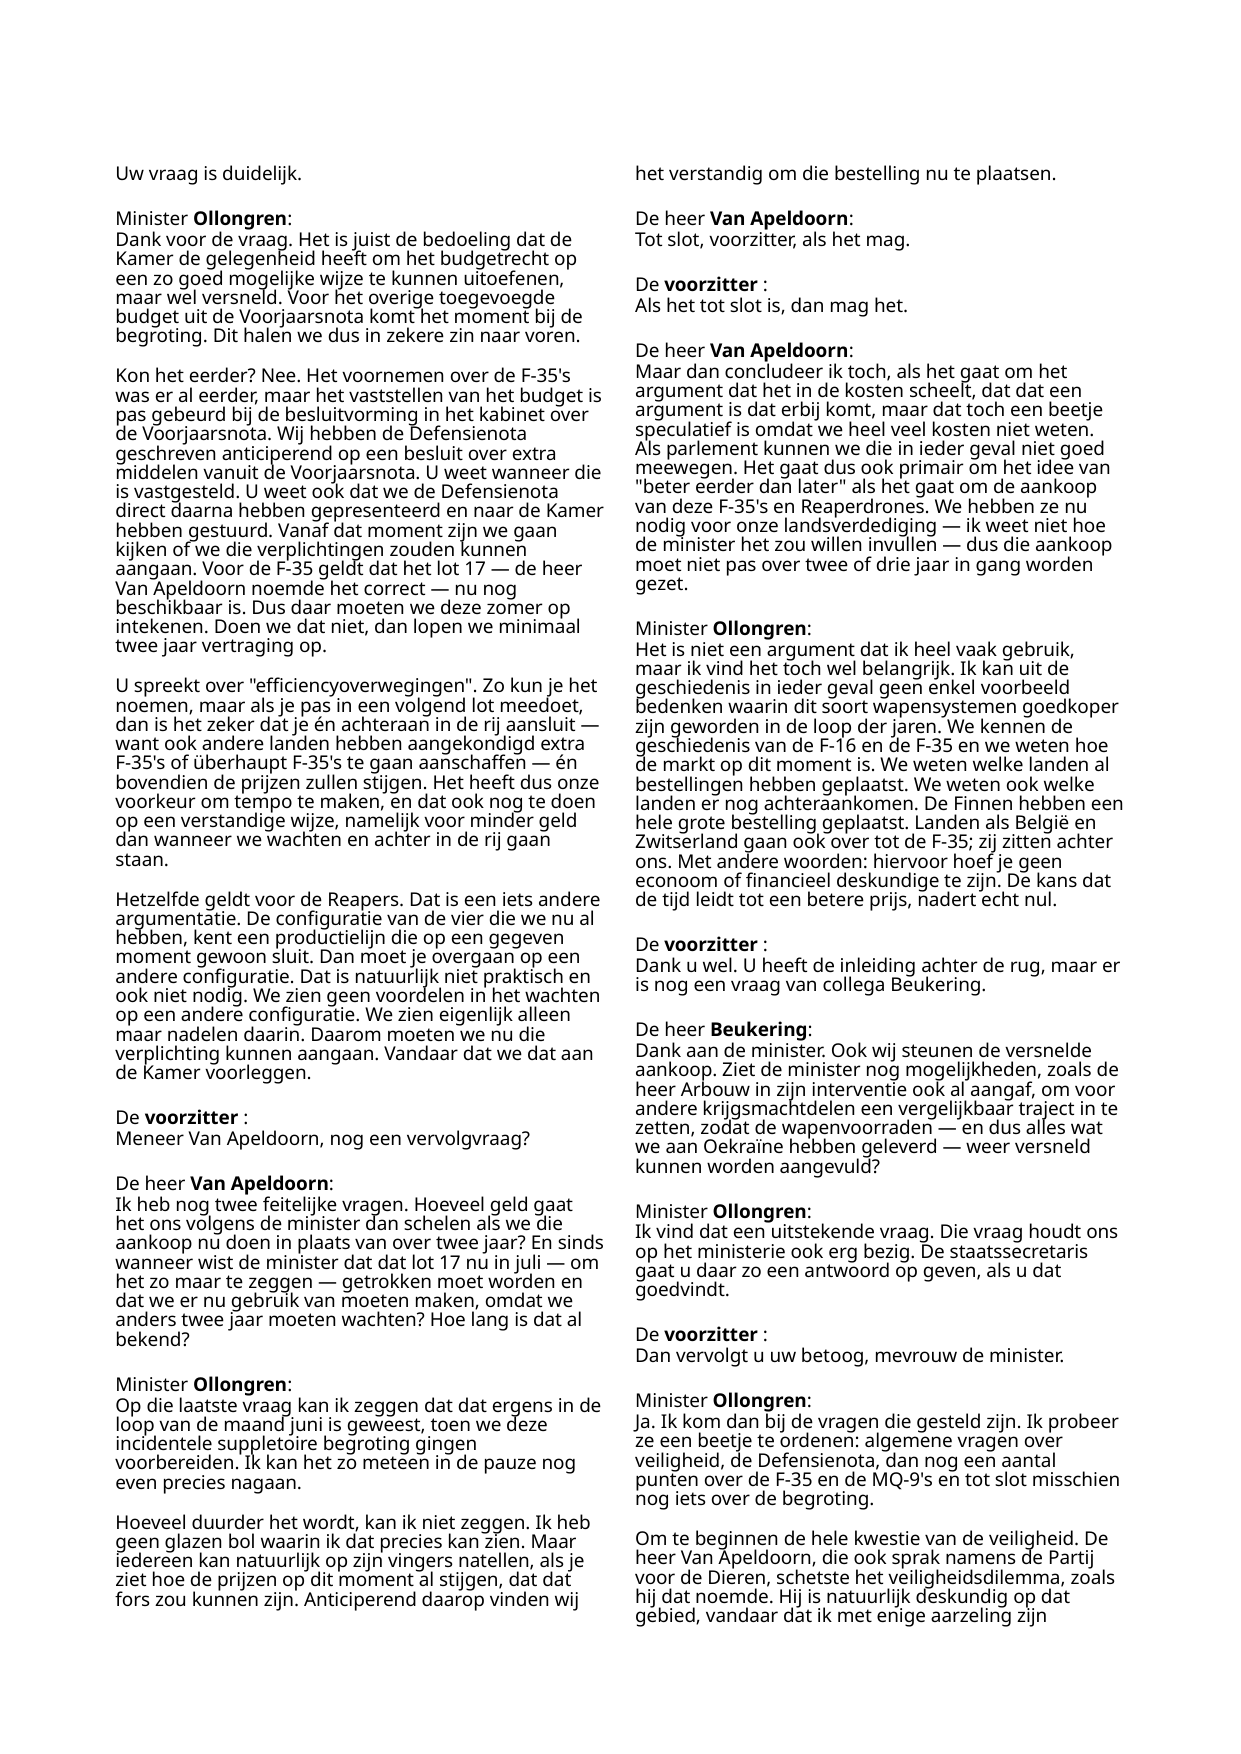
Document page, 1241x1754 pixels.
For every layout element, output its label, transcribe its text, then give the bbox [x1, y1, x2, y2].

text Als het tot slot is, dan mag het. [635, 297, 1125, 316]
text De voorzitter : [635, 271, 1125, 297]
text De heer Van Apeldoorn: [635, 337, 1125, 363]
text het verstandig om die bestelling nu te plaatsen. [635, 165, 1125, 184]
text Dank voor de vraag. Het is juist de bedoeling dat de Kamer de gelegenheid heeft om het budgetrecht op een zo goed mogelijke wijze te kunnen uitoefenen, maar wel versneld. Voor het overige toegevoegde budget uit de Voorjaarsnota komt het moment bij de begroting. Dit halen we dus in zekere zin naar voren. [115, 231, 605, 347]
text Meneer Van Apeldoorn, nog een vervolgvraag? [115, 1130, 605, 1149]
text Dank u wel. U heeft de inleiding achter de rug, maar er is nog een vraag van collega Beukering. [635, 957, 1125, 996]
text Dan vervolgt u uw betoog, mevrouw de minister. [635, 1347, 1125, 1366]
text Maar dan concludeer ik toch, als het gaat om het argument dat het in de kosten scheelt, dat dat een argument is dat erbij komt, maar dat toch een beetje speculatief is omdat we heel veel kosten niet weten. Als parlement kunnen we die in ieder geval niet goed meewegen. Het gaat dus ook primair om het idee van "beter eerder dan later" als het gaat om de aankoop van deze F-35's en Reaperdrones. We hebben ze nu nodig voor onze landsverdediging — ik weet niet hoe de minister het zou willen invullen — dus die aankoop moet niet pas over twee of drie jaar in gang worden gezet. [635, 363, 1125, 594]
text Ja. Ik kom dan bij de vragen die gesteld zijn. Ik probeer ze een beetje te ordenen: algemene vragen over veiligheid, de Defensienota, dan nog een aantal punten over de F-35 en de MQ-9's en tot slot misschien nog iets over de begroting. [635, 1413, 1125, 1509]
text Het is niet een argument dat ik heel vaak gebruik, maar ik vind het toch wel belangrijk. Ik kan uit de geschiedenis in ieder geval geen enkel voorbeeld bedenken waarin dit soort wapensystemen goedkoper zijn geworden in de loop der jaren. We kennen de geschiedenis van de F-16 en de F-35 en we weten hoe de markt op dit moment is. We weten welke landen al bestellingen hebben geplaatst. We weten ook welke landen er nog achteraankomen. De Finnen hebben een hele grote bestelling geplaatst. Landen als België en Zwitserland gaan ook over tot de F-35; zij zitten achter ons. Met andere woorden: hiervoor hoef je geen econoom of financieel deskundige te zijn. De kans dat de tijd leidt tot een betere prijs, nadert echt nul. [635, 641, 1125, 910]
text Op die laatste vraag kan ik zeggen dat dat ergens in de loop van de maand juni is geweest, toen we deze incidentele suppletoire begroting gingen voorbereiden. Ik kan het zo meteen in de pauze nog even precies nagaan. [115, 1397, 605, 1493]
text De heer Van Apeldoorn: [635, 205, 1125, 231]
text De voorzitter : [635, 1321, 1125, 1347]
text De heer Beukering: [635, 1016, 1125, 1042]
text Uw vraag is duidelijk. [115, 165, 605, 184]
text Dank aan de minister. Ook wij steunen de versnelde aankoop. Ziet de minister nog mogelijkheden, zoals de heer Arbouw in zijn interventie ook al aangaf, om voor andere krijgsmachtdelen een vergelijkbaar traject in te zetten, zodat de wapenvoorraden — en dus alles wat we aan Oekraïne hebben geleverd — weer versneld kunnen worden aangevuld? [635, 1042, 1125, 1177]
text De heer Van Apeldoorn: [115, 1170, 605, 1196]
text Minister Ollongren: [115, 1371, 605, 1397]
text Minister Ollongren: [635, 615, 1125, 641]
text Om te beginnen de hele kwestie van de veiligheid. De heer Van Apeldoorn, die ook sprak namens de Partij voor de Dieren, schetste het veiligheidsdilemma, zoals hij dat noemde. Hij is natuurlijk deskundig op dat gebied, vandaar dat ik met enige aarzeling zijn [635, 1530, 1125, 1626]
text De voorzitter : [115, 1104, 605, 1130]
text U spreekt over "efficiencyoverwegingen". Zo kun je het noemen, maar als je pas in een volgend lot meedoet, dan is het zeker dat je én achteraan in de rij aansluit — want ook andere landen hebben aangekondigd extra F-35's of überhaupt F-35's te gaan aanschaffen — én bovendien de prijzen zullen stijgen. Het heeft dus onze voorkeur om tempo te maken, en dat ook nog te doen op een verstandige wijze, namelijk voor minder geld dan wanneer we wachten en achter in de rij gaan staan. [115, 677, 605, 870]
text Minister Ollongren: [635, 1387, 1125, 1413]
text Ik heb nog twee feitelijke vragen. Hoeveel geld gaat het ons volgens de minister dan schelen als we die aankoop nu doen in plaats van over twee jaar? En sinds wanneer wist de minister dat dat lot 17 nu in juli — om het zo maar te zeggen — getrokken moet worden en dat we er nu gebruik van moeten maken, omdat we anders twee jaar moeten wachten? Hoe lang is dat al bekend? [115, 1196, 605, 1350]
text Minister Ollongren: [115, 205, 605, 231]
text Ik vind dat een uitstekende vraag. Die vraag houdt ons op het ministerie ook erg bezig. De staatssecretaris gaat u daar zo een antwoord op geven, als u dat goedvindt. [635, 1223, 1125, 1301]
text Minister Ollongren: [635, 1198, 1125, 1223]
text Hetzelfde geldt voor de Reapers. Dat is een iets andere argumentatie. De configuratie van de vier die we nu al hebben, kent een productielijn die op een gegeven moment gewoon sluit. Dan moet je overgaan op een andere configuratie. Dat is natuurlijk niet praktisch en ook niet nodig. We zien geen voordelen in het wachten op een andere configuratie. We zien eigenlijk alleen maar nadelen daarin. Daarom moeten we nu die verplichting kunnen aangaan. Vandaar dat we dat aan de Kamer voorleggen. [115, 891, 605, 1083]
text Tot slot, voorzitter, als het mag. [635, 231, 1125, 250]
text Hoeveel duurder het wordt, kan ik niet zeggen. Ik heb geen glazen bol waarin ik dat precies kan zien. Maar iedereen kan natuurlijk op zijn vingers natellen, als je ziet hoe de prijzen op dit moment al stijgen, dat dat fors zou kunnen zijn. Anticiperend daarop vinden wij [115, 1514, 605, 1610]
text Kon het eerder? Nee. Het voornemen over de F-35's was er al eerder, maar het vaststellen van het budget is pas gebeurd bij de besluitvorming in het kabinet over de Voorjaarsnota. Wij hebben de Defensienota geschreven anticiperend op een besluit over extra middelen vanuit de Voorjaarsnota. U weet wanneer die is vastgesteld. U weet ook dat we de Defensienota direct daarna hebben gepresenteerd en naar de Kamer hebben gestuurd. Vanaf dat moment zijn we gaan kijken of we die verplichtingen zouden kunnen aangaan. Voor de F-35 geldt dat het lot 17 — de heer Van Apeldoorn noemde het correct — nu nog beschikbaar is. Dus daar moeten we deze zomer op intekenen. Doen we dat niet, dan lopen we minimaal twee jaar vertraging op. [115, 367, 605, 657]
text De voorzitter : [635, 931, 1125, 957]
